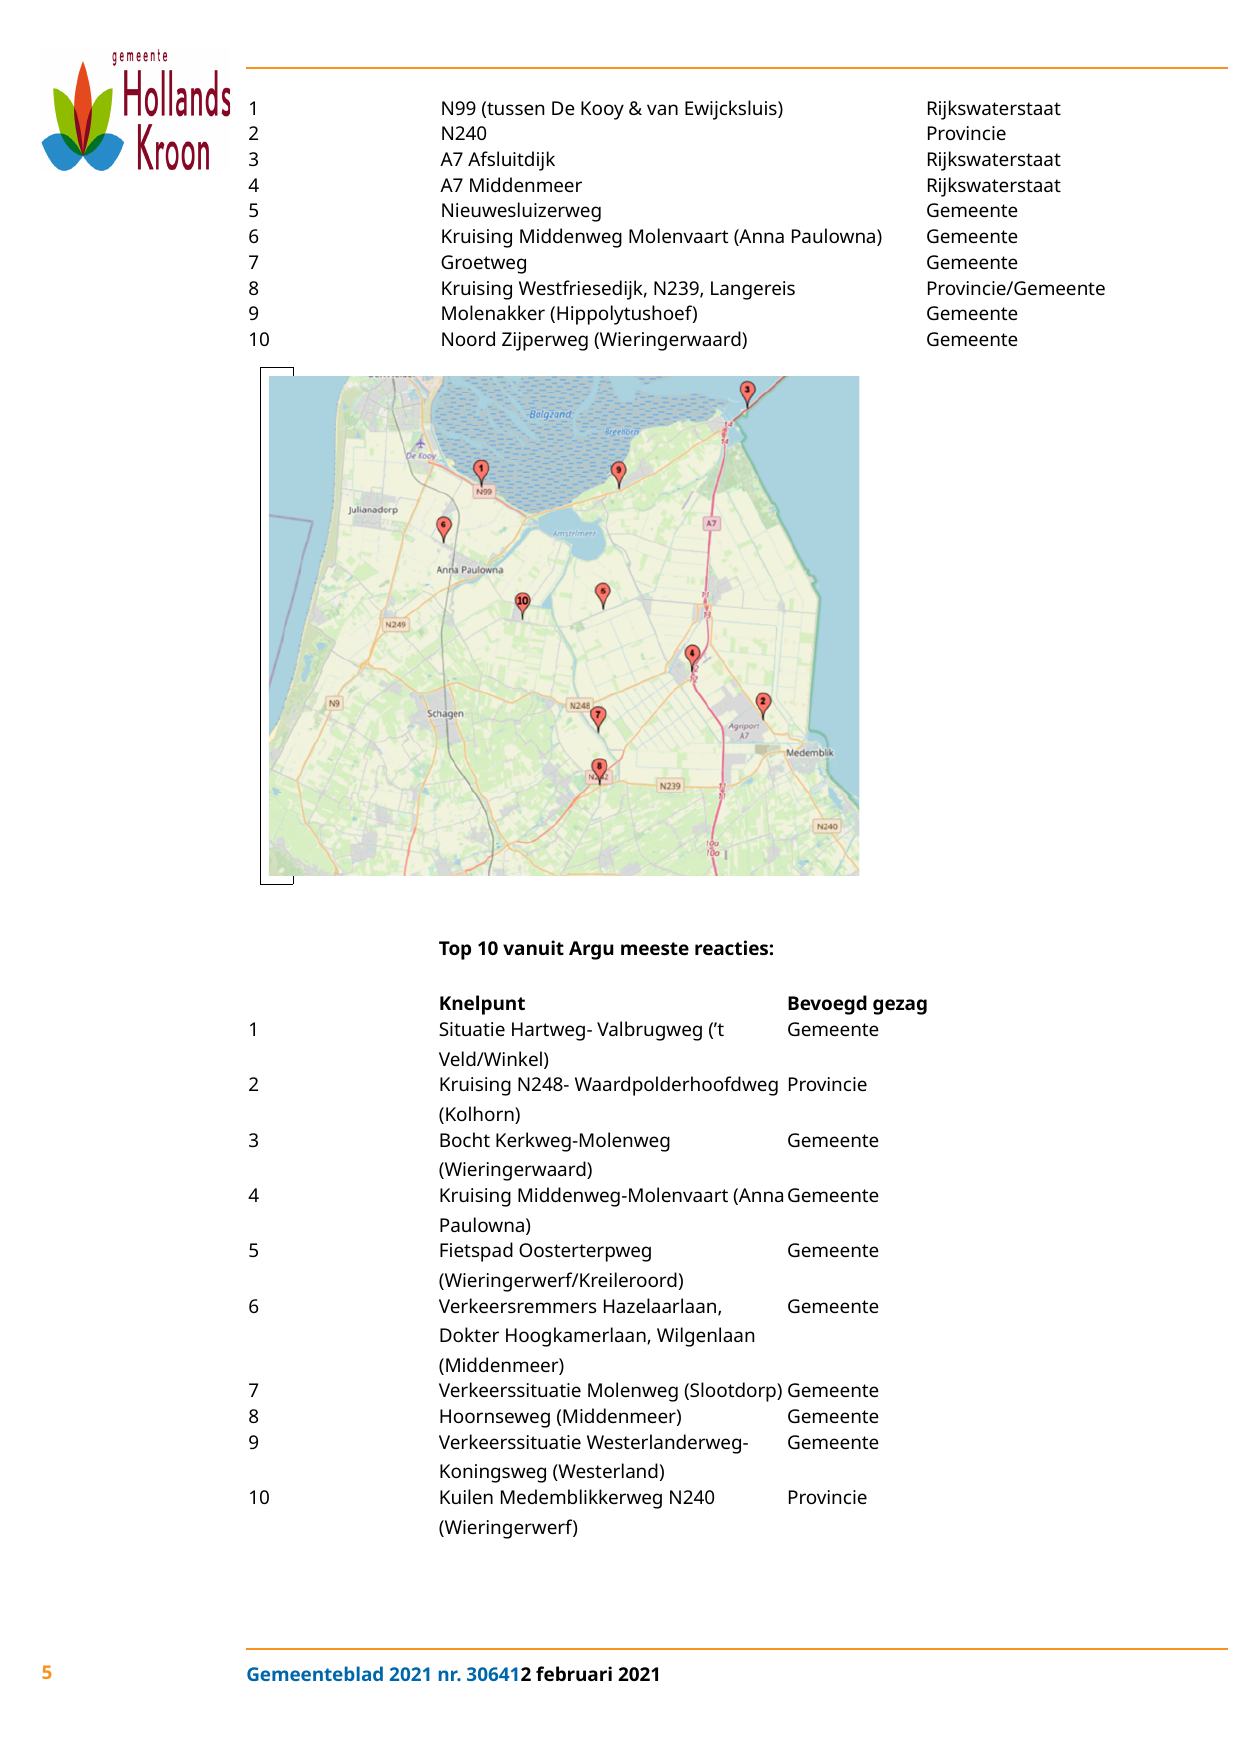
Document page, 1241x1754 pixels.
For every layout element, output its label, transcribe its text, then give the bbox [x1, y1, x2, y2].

table_cell Gemeente [787, 1293, 1152, 1378]
table_header [248, 935, 439, 991]
table_cell Situatie Hartweg- Valbrugweg (’t Veld/Winkel) [439, 1016, 787, 1072]
table_cell Gemeente [926, 224, 1152, 249]
table_cell Provincie [787, 1072, 1152, 1127]
picture [41, 47, 231, 172]
table_cell 9 [248, 301, 440, 326]
table_cell Provincie/Gemeente [926, 275, 1152, 301]
table_cell 8 [248, 1404, 439, 1429]
table_cell Gemeente [926, 301, 1152, 326]
table_cell Bocht Kerkweg-Molenweg (Wieringerwaard) [439, 1127, 787, 1182]
table_cell 1 [248, 1016, 439, 1072]
table_cell 7 [248, 249, 440, 275]
table_cell Hoornseweg (Middenmeer) [439, 1404, 787, 1429]
picture [268, 376, 860, 876]
table_cell Gemeente [926, 198, 1152, 223]
table_cell Gemeente [787, 1429, 1152, 1484]
table_cell Gemeente [926, 326, 1152, 352]
table_cell Kruising Middenweg-Molenvaart (Anna Paulowna) [439, 1182, 787, 1237]
table_cell Kruising Middenweg Molenvaart (Anna Paulowna) [440, 224, 926, 249]
table_cell 4 [248, 172, 440, 198]
table_cell 5 [248, 198, 440, 223]
table_cell Molenakker (Hippolytushoef) [440, 301, 926, 326]
table_cell 9 [248, 1429, 439, 1484]
table_cell A7 Afsluitdijk [440, 146, 926, 172]
table_cell 6 [248, 1293, 439, 1378]
table_cell Verkeerssituatie Molenweg (Slootdorp) [439, 1378, 787, 1403]
table_cell 10 [248, 1485, 439, 1540]
table_cell Kruising N248- Waardpolderhoofdweg (Kolhorn) [439, 1072, 787, 1127]
table_cell 2 [248, 1072, 439, 1127]
table_cell 6 [248, 224, 440, 249]
table_cell Gemeente [787, 1182, 1152, 1237]
table_cell Gemeente [787, 1238, 1152, 1293]
table_cell 10 [248, 326, 440, 352]
table_cell 7 [248, 1378, 439, 1403]
table_cell Gemeente [787, 1404, 1152, 1429]
table_cell Provincie [926, 121, 1152, 146]
table_cell Fietspad Oosterterpweg (Wieringerwerf/Kreileroord) [439, 1238, 787, 1293]
table_cell Verkeersremmers Hazelaarlaan, Dokter Hoogkamerlaan, Wilgenlaan (Middenmeer) [439, 1293, 787, 1378]
table_cell Rijkswaterstaat [926, 146, 1152, 172]
table_cell Nieuwesluizerweg [440, 198, 926, 223]
table_cell [248, 991, 439, 1016]
table_cell 3 [248, 1127, 439, 1182]
table_header [787, 935, 1152, 991]
table_cell Groetweg [440, 249, 926, 275]
table_cell Verkeerssituatie Westerlanderweg-Koningsweg (Westerland) [439, 1429, 787, 1484]
table_cell Noord Zijperweg (Wieringerwaard) [440, 326, 926, 352]
table_cell Rijkswaterstaat [926, 172, 1152, 198]
table_cell N99 (tussen De Kooy & van Ewijcksluis) [440, 95, 926, 121]
table_cell Gemeente [926, 249, 1152, 275]
table_cell Gemeente [787, 1127, 1152, 1182]
table_cell A7 Middenmeer [440, 172, 926, 198]
table_cell 8 [248, 275, 440, 301]
table_cell 4 [248, 1182, 439, 1237]
table_cell Gemeente [787, 1378, 1152, 1403]
table_header Top 10 vanuit Argu meeste reacties: [439, 935, 787, 991]
table_cell 2 [248, 121, 440, 146]
table_cell Rijkswaterstaat [926, 95, 1152, 121]
table_cell Knelpunt [439, 991, 787, 1016]
table_cell Provincie [787, 1485, 1152, 1540]
table_cell Kruising Westfriesedijk, N239, Langereis [440, 275, 926, 301]
table_cell 5 [248, 1238, 439, 1293]
table_cell Kuilen Medemblikkerweg N240 (Wieringerwerf) [439, 1485, 787, 1540]
table_cell Bevoegd gezag [787, 991, 1152, 1016]
table_cell N240 [440, 121, 926, 146]
table_cell 3 [248, 146, 440, 172]
table_cell 1 [248, 95, 440, 121]
table_cell Gemeente [787, 1016, 1152, 1072]
